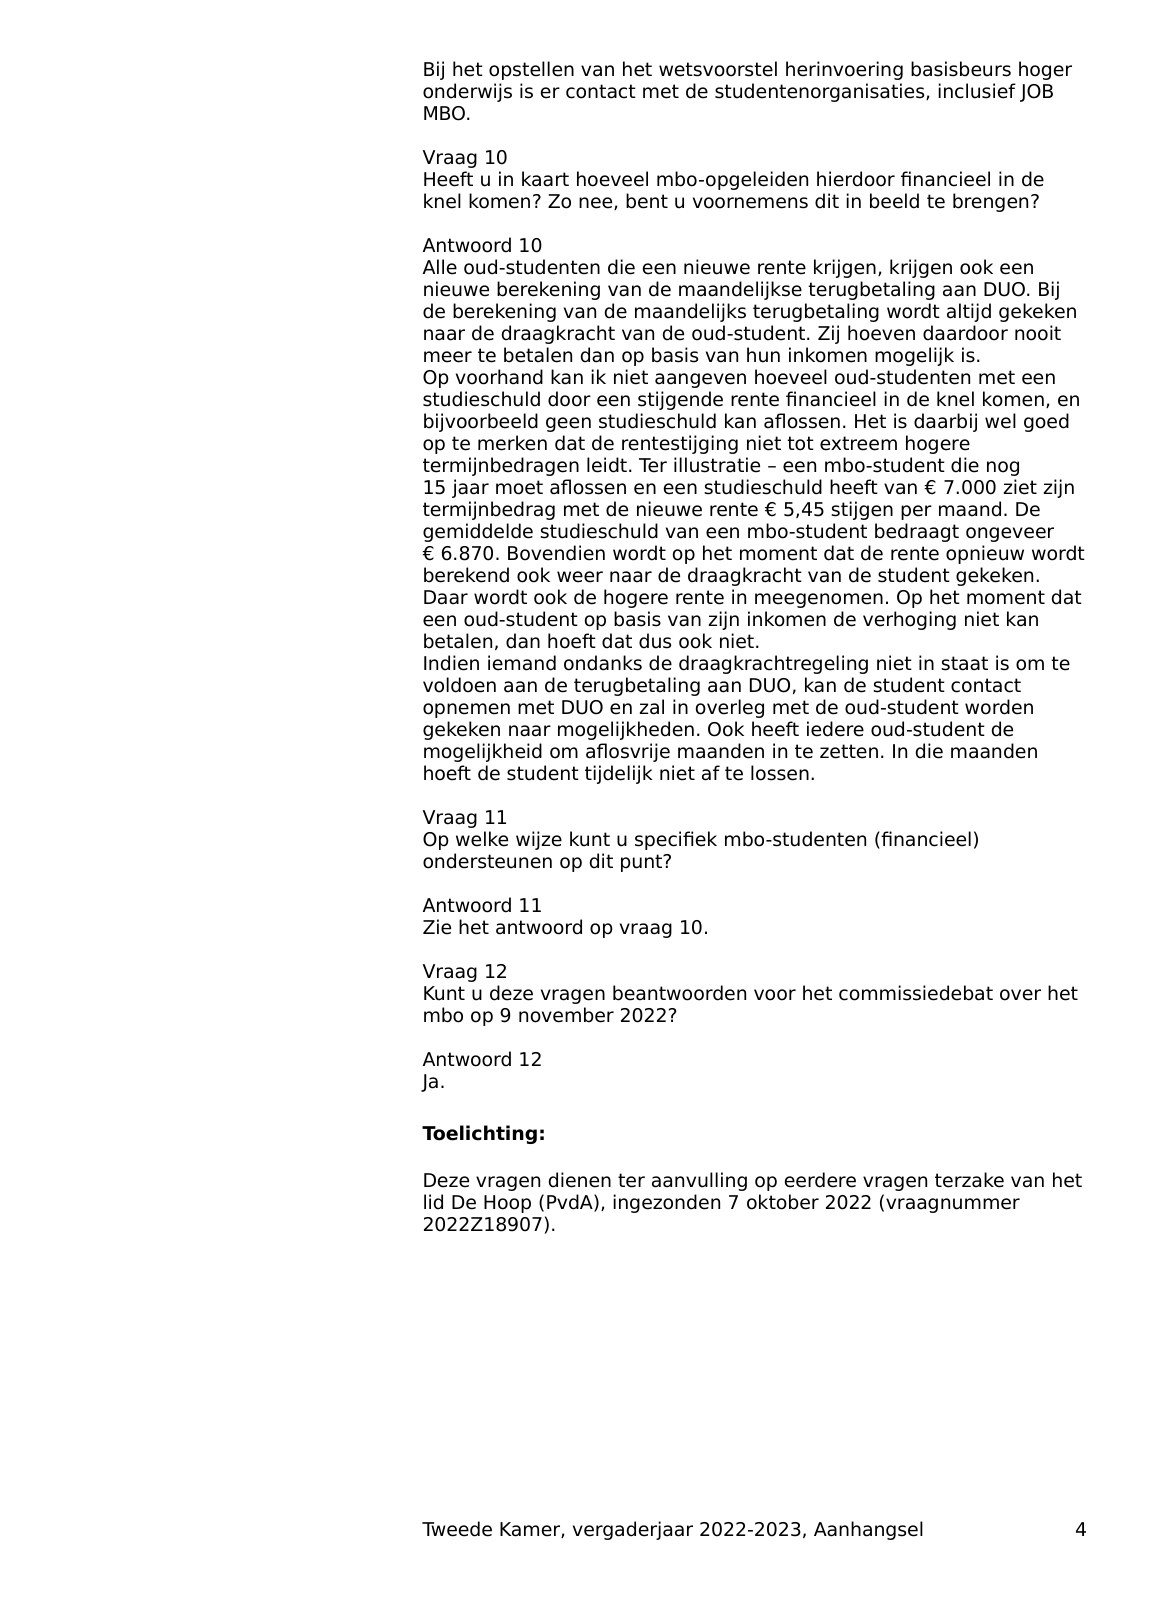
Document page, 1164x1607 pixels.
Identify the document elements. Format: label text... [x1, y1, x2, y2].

text Ja. [422, 1071, 1087, 1093]
text Bij het opstellen van het wetsvoorstel herinvoering basisbeurs hoger onderwijs is er contact met de studentenorganisaties, inclusief JOB MBO. [422, 59, 1087, 125]
text Op voorhand kan ik niet aangeven hoeveel oud-studenten met een studieschuld door een stijgende rente financieel in de knel komen, en bijvoorbeeld geen studieschuld kan aflossen. Het is daarbij wel goed op te merken dat de rentestijging niet tot extreem hogere termijnbedragen leidt. Ter illustratie – een mbo-student die nog 15 jaar moet aflossen en een studieschuld heeft van € 7.000 ziet zijn termijnbedrag met de nieuwe rente € 5,45 stijgen per maand. De gemiddelde studieschuld van een mbo-student bedraagt ongeveer € 6.870. Bovendien wordt op het moment dat de rente opnieuw wordt berekend ook weer naar de draagkracht van de student gekeken. Daar wordt ook de hogere rente in meegenomen. Op het moment dat een oud-student op basis van zijn inkomen de verhoging niet kan betalen, dan hoeft dat dus ook niet. [422, 367, 1087, 653]
subtitle Toelichting: [422, 1123, 1087, 1145]
text Op welke wijze kunt u specifiek mbo-studenten (financieel) ondersteunen op dit punt? [422, 829, 1087, 873]
text Zie het antwoord op vraag 10. [422, 917, 1087, 939]
text Vraag 12 [422, 961, 1087, 983]
text Kunt u deze vragen beantwoorden voor het commissiedebat over het mbo op 9 november 2022? [422, 983, 1087, 1027]
text Antwoord 12 [422, 1049, 1087, 1071]
text Vraag 11 [422, 807, 1087, 829]
text Antwoord 11 [422, 895, 1087, 917]
text Antwoord 10 [422, 235, 1087, 257]
text Vraag 10 [422, 147, 1087, 169]
text Indien iemand ondanks de draagkrachtregeling niet in staat is om te voldoen aan de terugbetaling aan DUO, kan de student contact opnemen met DUO en zal in overleg met de oud-student worden gekeken naar mogelijkheden. Ook heeft iedere oud-student de mogelijkheid om aflosvrije maanden in te zetten. In die maanden hoeft de student tijdelijk niet af te lossen. [422, 653, 1087, 785]
text Heeft u in kaart hoeveel mbo-opgeleiden hierdoor financieel in de knel komen? Zo nee, bent u voornemens dit in beeld te brengen? [422, 169, 1087, 213]
text Deze vragen dienen ter aanvulling op eerdere vragen terzake van het lid De Hoop (PvdA), ingezonden 7 oktober 2022 (vraagnummer 2022Z18907). [422, 1170, 1087, 1236]
text Alle oud-studenten die een nieuwe rente krijgen, krijgen ook een nieuwe berekening van de maandelijkse terugbetaling aan DUO. Bij de berekening van de maandelijks terugbetaling wordt altijd gekeken naar de draagkracht van de oud-student. Zij hoeven daardoor nooit meer te betalen dan op basis van hun inkomen mogelijk is. [422, 257, 1087, 367]
